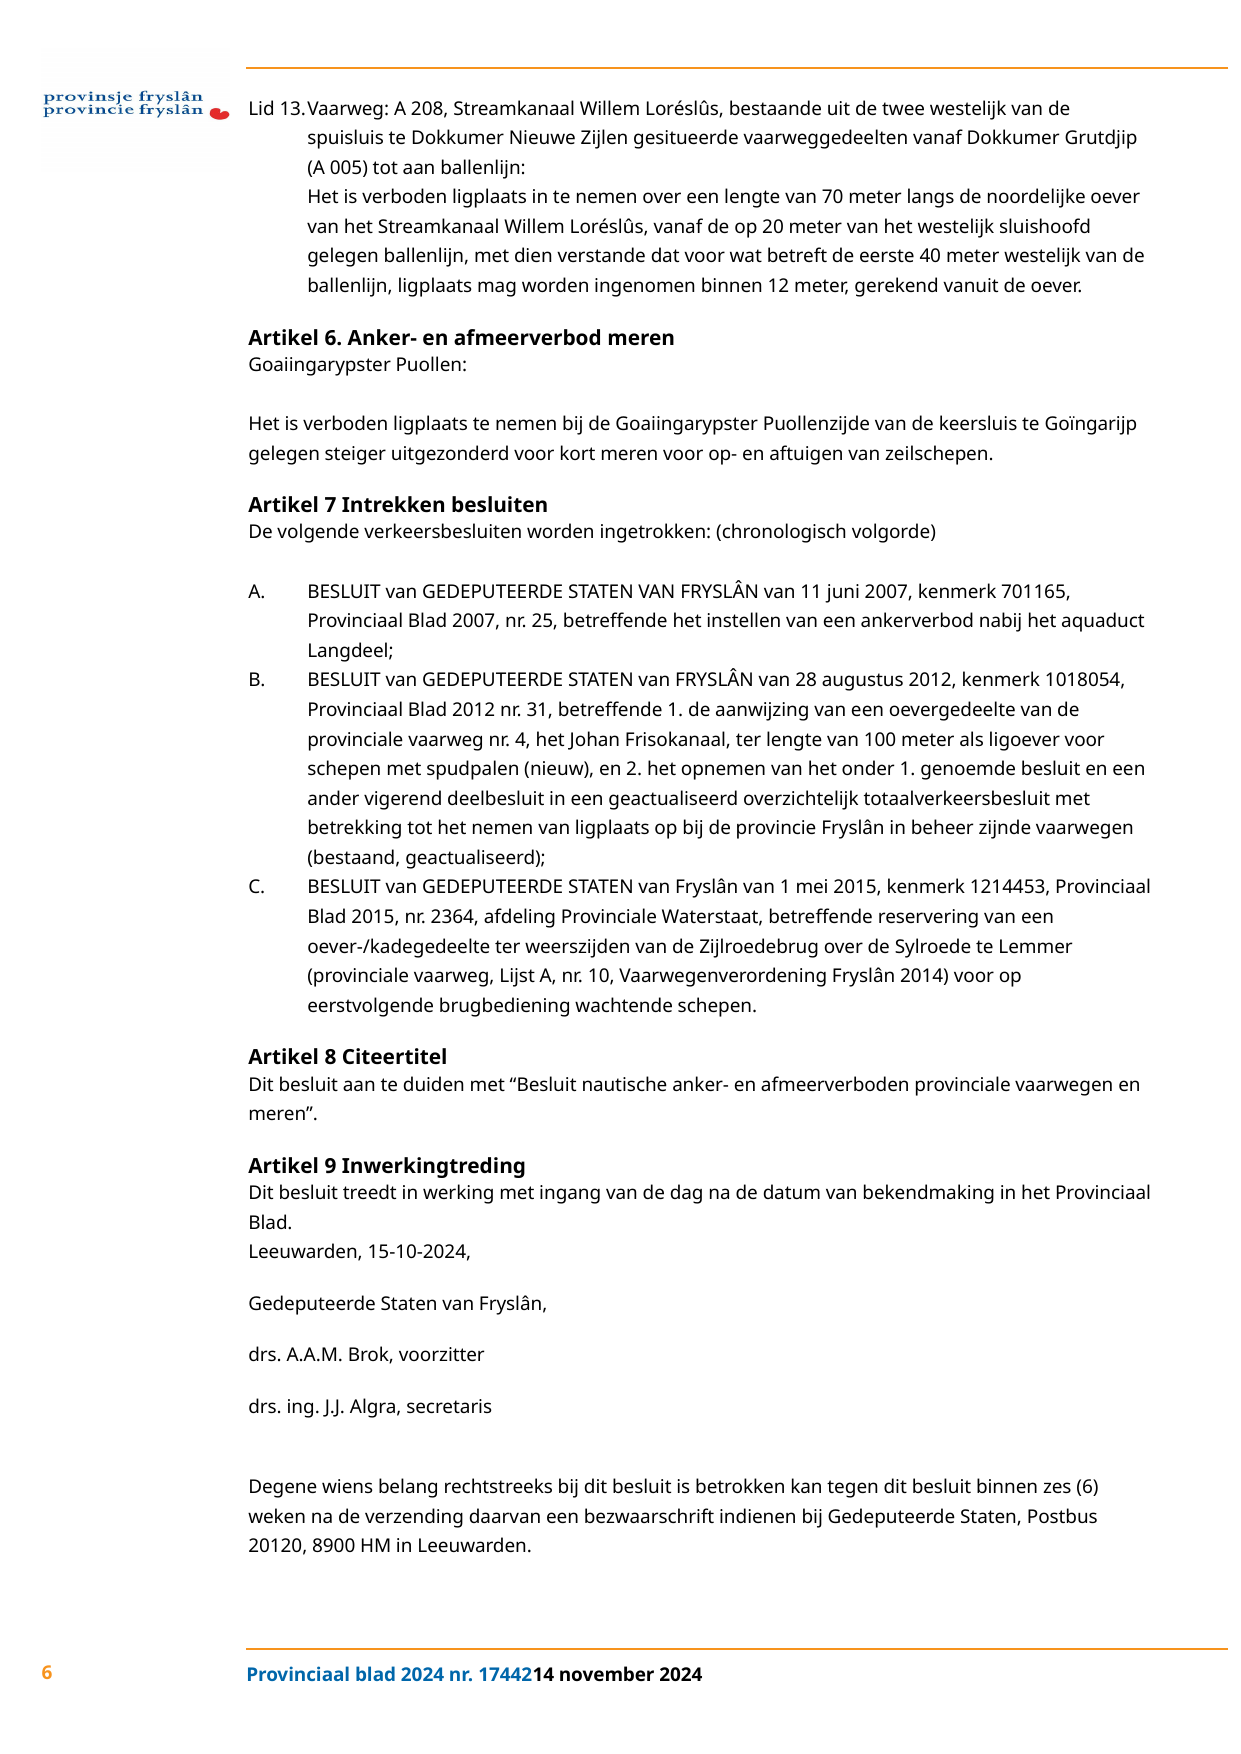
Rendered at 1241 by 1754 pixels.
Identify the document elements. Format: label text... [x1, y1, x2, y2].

text drs. ing. J.J. Algra, secretaris [248, 1393, 1152, 1419]
text Artikel 8 Citeertitel [248, 1042, 1152, 1071]
text Dit besluit aan te duiden met “Besluit nautische anker- en afmeerverboden provinciale vaarwegen en meren”. [248, 1071, 1152, 1126]
text Artikel 9 Inwerkingtreding [248, 1151, 1152, 1179]
picture [41, 47, 231, 172]
text Goaiingarypster Puollen: [248, 351, 1152, 377]
text drs. A.A.M. Brok, voorzitter [248, 1341, 1152, 1367]
text Leeuwarden, 15-10-2024, [248, 1238, 1152, 1264]
text Degene wiens belang rechtstreeks bij dit besluit is betrokken kan tegen dit besluit binnen zes (6) weken na de verzending daarvan een bezwaarschrift indienen bij Gedeputeerde Staten, Postbus 20120, 8900 HM in Leeuwarden. [248, 1473, 1152, 1558]
text Artikel 7 Intrekken besluiten [248, 490, 1152, 519]
text Het is verboden ligplaats te nemen bij de Goaiingarypster Puollenzijde van de keersluis te Goïngarijp gelegen steiger uitgezonderd voor kort meren voor op- en aftuigen van zeilschepen. [248, 410, 1152, 466]
list BESLUIT van GEDEPUTEERDE STATEN VAN FRYSLÂN van 11 juni 2007, kenmerk 701165, Provinciaal Blad 2007, nr. 25, betreffende het instellen van een ankerverbod nabij het aquaduct Langdeel; [248, 578, 1152, 663]
text Dit besluit treedt in werking met ingang van de dag na de datum van bekendmaking in het Provinciaal Blad. [248, 1179, 1152, 1235]
list BESLUIT van GEDEPUTEERDE STATEN van FRYSLÂN van 28 augustus 2012, kenmerk 1018054, Provinciaal Blad 2012 nr. 31, betreffende 1. de aanwijzing van een oevergedeelte van de provinciale vaarweg nr. 4, het Johan Frisokanaal, ter lengte van 100 meter als ligoever voor schepen met spudpalen (nieuw), en 2. het opnemen van het onder 1. genoemde besluit en een ander vigerend deelbesluit in een geactualiseerd overzichtelijk totaalverkeersbesluit met betrekking tot het nemen van ligplaats op bij de provincie Fryslân in beheer zijnde vaarwegen (bestaand, geactualiseerd); [248, 667, 1152, 870]
text De volgende verkeersbesluiten worden ingetrokken: (chronologisch volgorde) [248, 519, 1152, 544]
list Vaarweg: A 208, Streamkanaal Willem Loréslûs, bestaande uit de twee westelijk van de spuisluis te Dokkumer Nieuwe Zijlen gesitueerde vaarweggedeelten vanaf Dokkumer Grutdjip (A 005) tot aan ballenlijn: [248, 95, 1152, 180]
list BESLUIT van GEDEPUTEERDE STATEN van Fryslân van 1 mei 2015, kenmerk 1214453, Provinciaal Blad 2015, nr. 2364, afdeling Provinciale Waterstaat, betreffende reservering van een oever-/kadegedeelte ter weerszijden van de Zijlroedebrug over de Sylroede te Lemmer (provinciale vaarweg, Lijst A, nr. 10, Vaarwegenverordening Fryslân 2014) voor op eerstvolgende brugbediening wachtende schepen. [248, 874, 1152, 1018]
text Gedeputeerde Staten van Fryslân, [248, 1290, 1152, 1316]
list Het is verboden ligplaats in te nemen over een lengte van 70 meter langs de noordelijke oever van het Streamkanaal Willem Loréslûs, vanaf de op 20 meter van het westelijk sluishoofd gelegen ballenlijn, met dien verstande dat voor wat betreft de eerste 40 meter westelijk van de ballenlijn, ligplaats mag worden ingenomen binnen 12 meter, gerekend vanuit de oever. [248, 183, 1152, 298]
text Artikel 6. Anker- en afmeerverbod meren [248, 323, 1152, 351]
